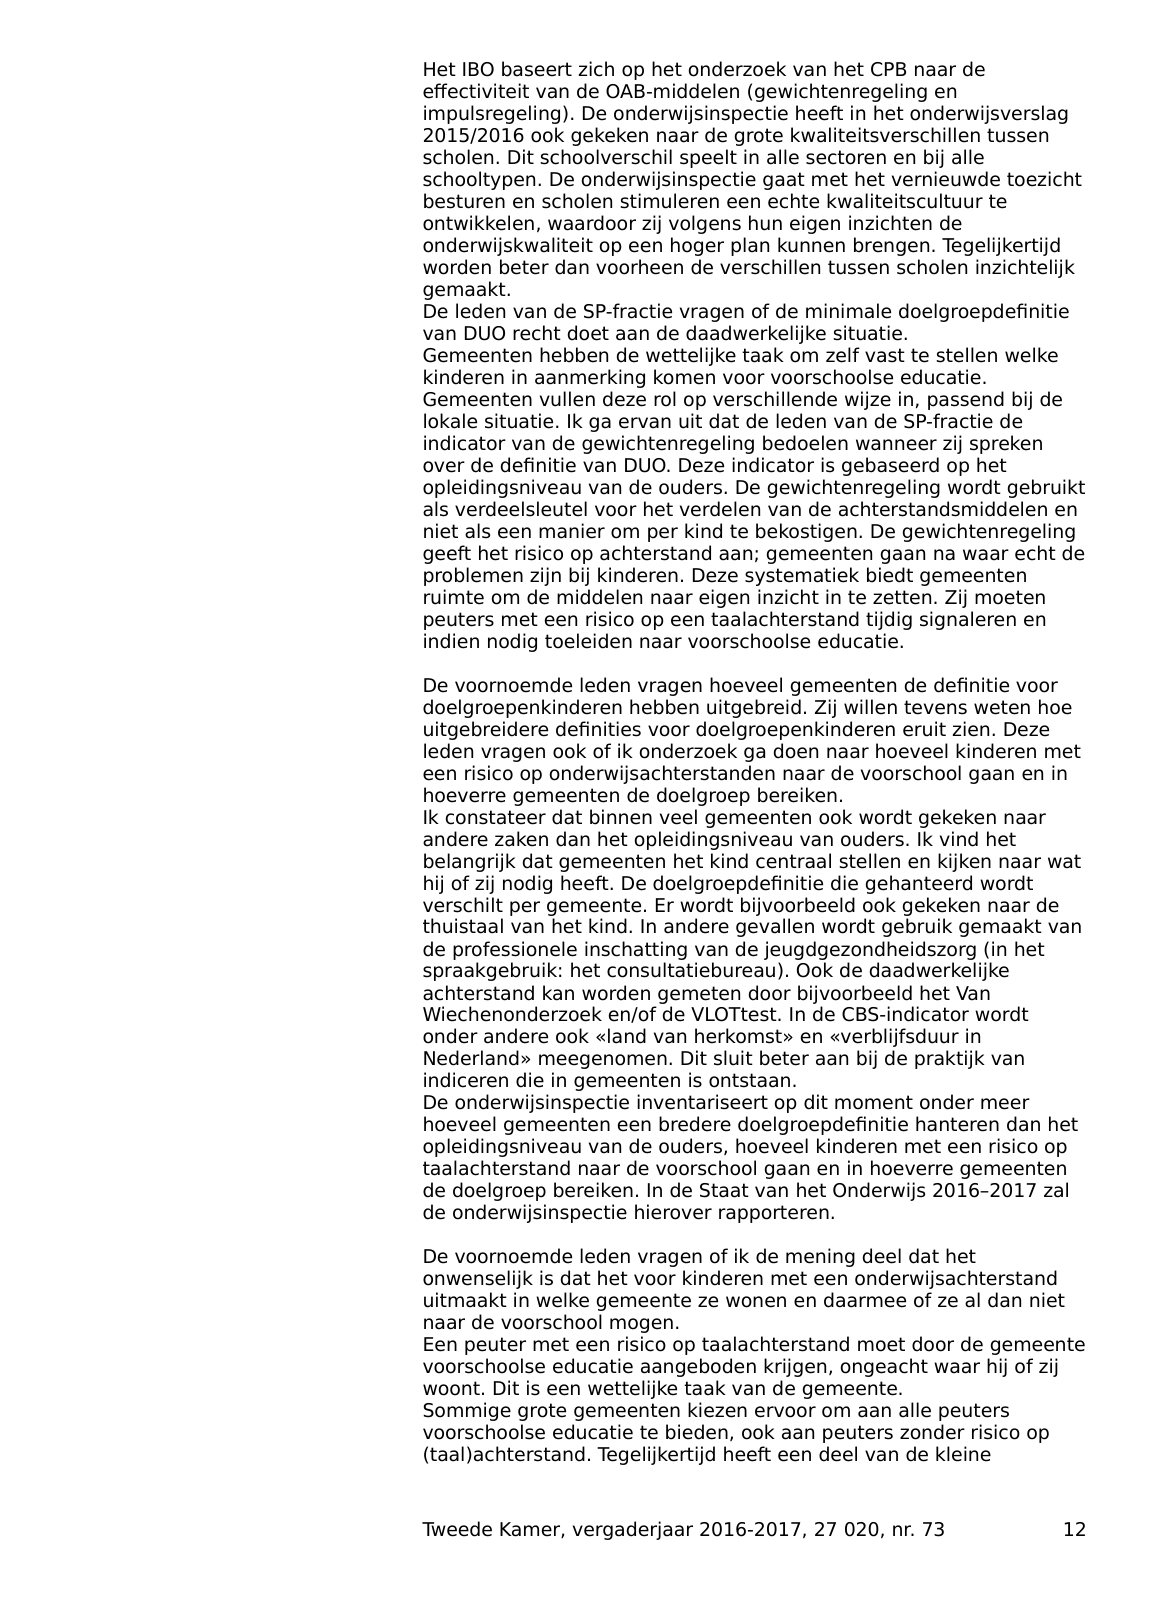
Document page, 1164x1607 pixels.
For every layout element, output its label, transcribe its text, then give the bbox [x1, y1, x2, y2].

text Gemeenten hebben de wettelijke taak om zelf vast te stellen welke kinderen in aanmerking komen voor voorschoolse educatie. Gemeenten vullen deze rol op verschillende wijze in, passend bij de lokale situatie. Ik ga ervan uit dat de leden van de SP-fractie de indicator van de gewichtenregeling bedoelen wanneer zij spreken over de definitie van DUO. Deze indicator is gebaseerd op het opleidingsniveau van de ouders. De gewichtenregeling wordt gebruikt als verdeelsleutel voor het verdelen van de achterstandsmiddelen en niet als een manier om per kind te bekostigen. De gewichtenregeling geeft het risico op achterstand aan; gemeenten gaan na waar echt de problemen zijn bij kinderen. Deze systematiek biedt gemeenten ruimte om de middelen naar eigen inzicht in te zetten. Zij moeten peuters met een risico op een taalachterstand tijdig signaleren en indien nodig toeleiden naar voorschoolse educatie. [422, 345, 1087, 652]
text De voornoemde leden vragen of ik de mening deel dat het onwenselijk is dat het voor kinderen met een onderwijsachterstand uitmaakt in welke gemeente ze wonen en daarmee of ze al dan niet naar de voorschool mogen. [422, 1246, 1087, 1334]
text Sommige grote gemeenten kiezen ervoor om aan alle peuters voorschoolse educatie te bieden, ook aan peuters zonder risico op (taal)achterstand. Tegelijkertijd heeft een deel van de kleine [422, 1400, 1087, 1466]
text Ik constateer dat binnen veel gemeenten ook wordt gekeken naar andere zaken dan het opleidingsniveau van ouders. Ik vind het belangrijk dat gemeenten het kind centraal stellen en kijken naar wat hij of zij nodig heeft. De doelgroepdefinitie die gehanteerd wordt verschilt per gemeente. Er wordt bijvoorbeeld ook gekeken naar de thuistaal van het kind. In andere gevallen wordt gebruik gemaakt van de professionele inschatting van de jeugdgezondheidszorg (in het spraakgebruik: het consultatiebureau). Ook de daadwerkelijke achterstand kan worden gemeten door bijvoorbeeld het Van Wiechenonderzoek en/of de VLOTtest. In de CBS-indicator wordt onder andere ook «land van herkomst» en «verblijfsduur in Nederland» meegenomen. Dit sluit beter aan bij de praktijk van indiceren die in gemeenten is ontstaan. [422, 807, 1087, 1092]
text De leden van de SP-fractie vragen of de minimale doelgroepdefinitie van DUO recht doet aan de daadwerkelijke situatie. [422, 301, 1087, 345]
text Het IBO baseert zich op het onderzoek van het CPB naar de effectiviteit van de OAB-middelen (gewichtenregeling en impulsregeling). De onderwijsinspectie heeft in het onderwijsverslag 2015/2016 ook gekeken naar de grote kwaliteitsverschillen tussen scholen. Dit schoolverschil speelt in alle sectoren en bij alle schooltypen. De onderwijsinspectie gaat met het vernieuwde toezicht besturen en scholen stimuleren een echte kwaliteitscultuur te ontwikkelen, waardoor zij volgens hun eigen inzichten de onderwijskwaliteit op een hoger plan kunnen brengen. Tegelijkertijd worden beter dan voorheen de verschillen tussen scholen inzichtelijk gemaakt. [422, 59, 1087, 301]
text De onderwijsinspectie inventariseert op dit moment onder meer hoeveel gemeenten een bredere doelgroepdefinitie hanteren dan het opleidingsniveau van de ouders, hoeveel kinderen met een risico op taalachterstand naar de voorschool gaan en in hoeverre gemeenten de doelgroep bereiken. In de Staat van het Onderwijs 2016–2017 zal de onderwijsinspectie hierover rapporteren. [422, 1092, 1087, 1224]
text De voornoemde leden vragen hoeveel gemeenten de definitie voor doelgroepenkinderen hebben uitgebreid. Zij willen tevens weten hoe uitgebreidere definities voor doelgroepenkinderen eruit zien. Deze leden vragen ook of ik onderzoek ga doen naar hoeveel kinderen met een risico op onderwijsachterstanden naar de voorschool gaan en in hoeverre gemeenten de doelgroep bereiken. [422, 675, 1087, 807]
text Een peuter met een risico op taalachterstand moet door de gemeente voorschoolse educatie aangeboden krijgen, ongeacht waar hij of zij woont. Dit is een wettelijke taak van de gemeente. [422, 1334, 1087, 1400]
